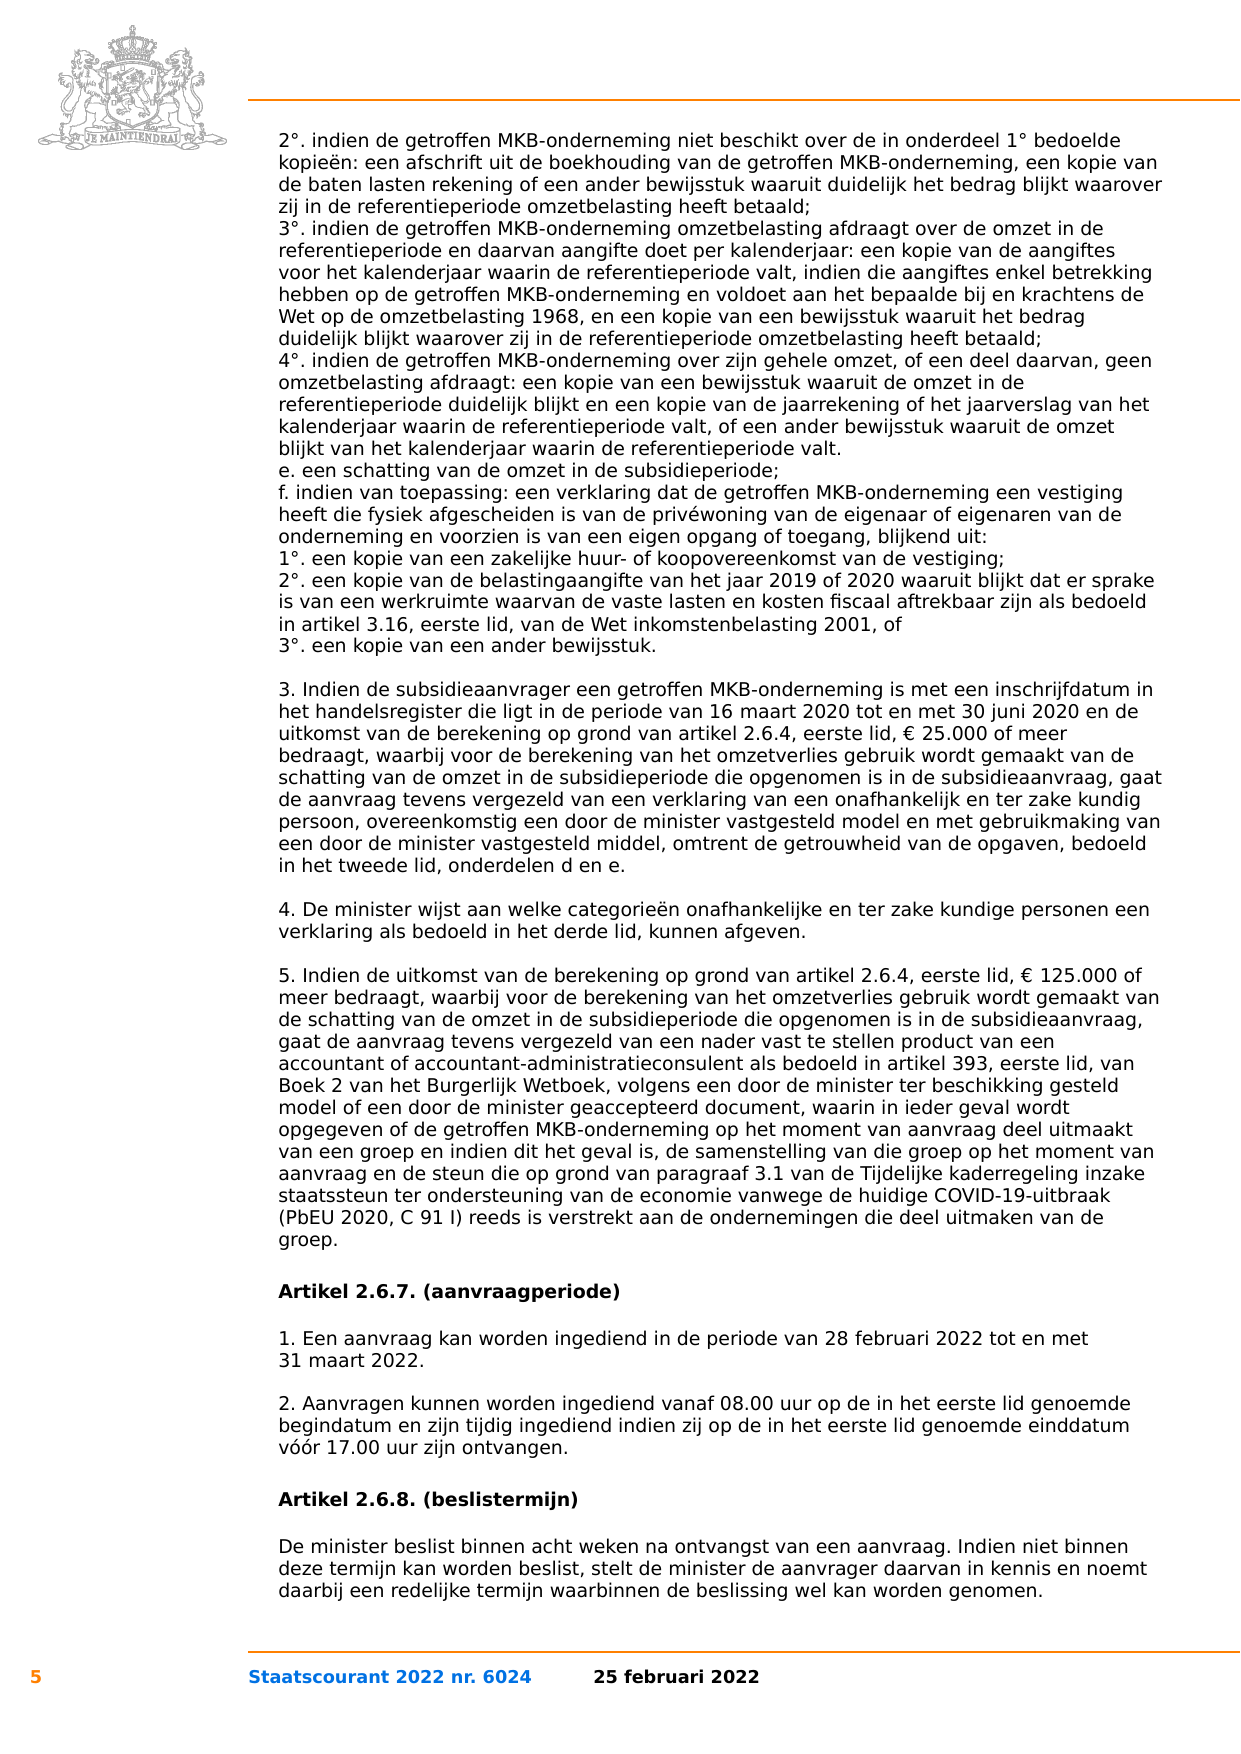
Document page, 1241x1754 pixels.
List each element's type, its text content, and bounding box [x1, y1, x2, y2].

text 3°. een kopie van een ander bewijsstuk. [278, 635, 1163, 657]
text 1. Een aanvraag kan worden ingediend in de periode van 28 februari 2022 tot en met 31 maart 2022. [278, 1327, 1163, 1371]
picture [38, 25, 227, 150]
text 3. Indien de subsidieaanvrager een getroffen MKB-onderneming is met een inschrijfdatum in het handelsregister die ligt in de periode van 16 maart 2020 tot en met 30 juni 2020 en de uitkomst van de berekening op grond van artikel 2.6.4, eerste lid, € 25.000 of meer bedraagt, waarbij voor de berekening van het omzetverlies gebruik wordt gemaakt van de schatting van de omzet in de subsidieperiode die opgenomen is in de subsidieaanvraag, gaat de aanvraag tevens vergezeld van een verklaring van een onafhankelijk en ter zake kundig persoon, overeenkomstig een door de minister vastgesteld model en met gebruikmaking van een door de minister vastgesteld middel, omtrent de getrouwheid van de opgaven, bedoeld in het tweede lid, onderdelen d en e. [278, 679, 1163, 877]
text 4°. indien de getroffen MKB-onderneming over zijn gehele omzet, of een deel daarvan, geen omzetbelasting afdraagt: een kopie van een bewijsstuk waaruit de omzet in de referentieperiode duidelijk blijkt en een kopie van de jaarrekening of het jaarverslag van het kalenderjaar waarin de referentieperiode valt, of een ander bewijsstuk waaruit de omzet blijkt van het kalenderjaar waarin de referentieperiode valt. [278, 350, 1163, 459]
text 4. De minister wijst aan welke categorieën onafhankelijke en ter zake kundige personen een verklaring als bedoeld in het derde lid, kunnen afgeven. [278, 899, 1163, 943]
subtitle Artikel 2.6.7. (aanvraagperiode) [278, 1281, 1163, 1302]
text 2°. een kopie van de belastingaangifte van het jaar 2019 of 2020 waaruit blijkt dat er sprake is van een werkruimte waarvan de vaste lasten en kosten fiscaal aftrekbaar zijn als bedoeld in artikel 3.16, eerste lid, van de Wet inkomstenbelasting 2001, of [278, 569, 1163, 635]
text 3°. indien de getroffen MKB-onderneming omzetbelasting afdraagt over de omzet in de referentieperiode en daarvan aangifte doet per kalenderjaar: een kopie van de aangiftes voor het kalenderjaar waarin de referentieperiode valt, indien die aangiftes enkel betrekking hebben op de getroffen MKB-onderneming en voldoet aan het bepaalde bij en krachtens de Wet op de omzetbelasting 1968, en een kopie van een bewijsstuk waaruit het bedrag duidelijk blijkt waarover zij in de referentieperiode omzetbelasting heeft betaald; [278, 218, 1163, 350]
text e. een schatting van de omzet in de subsidieperiode; [278, 459, 1163, 482]
text 2°. indien de getroffen MKB-onderneming niet beschikt over de in onderdeel 1° bedoelde kopieën: een afschrift uit de boekhouding van de getroffen MKB-onderneming, een kopie van de baten lasten rekening of een ander bewijsstuk waaruit duidelijk het bedrag blijkt waarover zij in de referentieperiode omzetbelasting heeft betaald; [278, 130, 1163, 218]
text 1°. een kopie van een zakelijke huur- of koopovereenkomst van de vestiging; [278, 547, 1163, 569]
text 5. Indien de uitkomst van de berekening op grond van artikel 2.6.4, eerste lid, € 125.000 of meer bedraagt, waarbij voor de berekening van het omzetverlies gebruik wordt gemaakt van de schatting van de omzet in de subsidieperiode die opgenomen is in de subsidieaanvraag, gaat de aanvraag tevens vergezeld van een nader vast te stellen product van een accountant of accountant-administratieconsulent als bedoeld in artikel 393, eerste lid, van Boek 2 van het Burgerlijk Wetboek, volgens een door de minister ter beschikking gesteld model of een door de minister geaccepteerd document, waarin in ieder geval wordt opgegeven of de getroffen MKB-onderneming op het moment van aanvraag deel uitmaakt van een groep en indien dit het geval is, de samenstelling van die groep op het moment van aanvraag en de steun die op grond van paragraaf 3.1 van de Tijdelijke kaderregeling inzake staatssteun ter ondersteuning van de economie vanwege de huidige COVID-19-uitbraak (PbEU 2020, C 91 I) reeds is verstrekt aan de ondernemingen die deel uitmaken van de groep. [278, 965, 1163, 1251]
text 2. Aanvragen kunnen worden ingediend vanaf 08.00 uur op de in het eerste lid genoemde begindatum en zijn tijdig ingediend indien zij op de in het eerste lid genoemde einddatum vóór 17.00 uur zijn ontvangen. [278, 1393, 1163, 1459]
text De minister beslist binnen acht weken na ontvangst van een aanvraag. Indien niet binnen deze termijn kan worden beslist, stelt de minister de aanvrager daarvan in kennis en noemt daarbij een redelijke termijn waarbinnen de beslissing wel kan worden genomen. [278, 1536, 1163, 1602]
text f. indien van toepassing: een verklaring dat de getroffen MKB-onderneming een vestiging heeft die fysiek afgescheiden is van de privéwoning van de eigenaar of eigenaren van de onderneming en voorzien is van een eigen opgang of toegang, blijkend uit: [278, 482, 1163, 547]
subtitle Artikel 2.6.8. (beslistermijn) [278, 1489, 1163, 1511]
